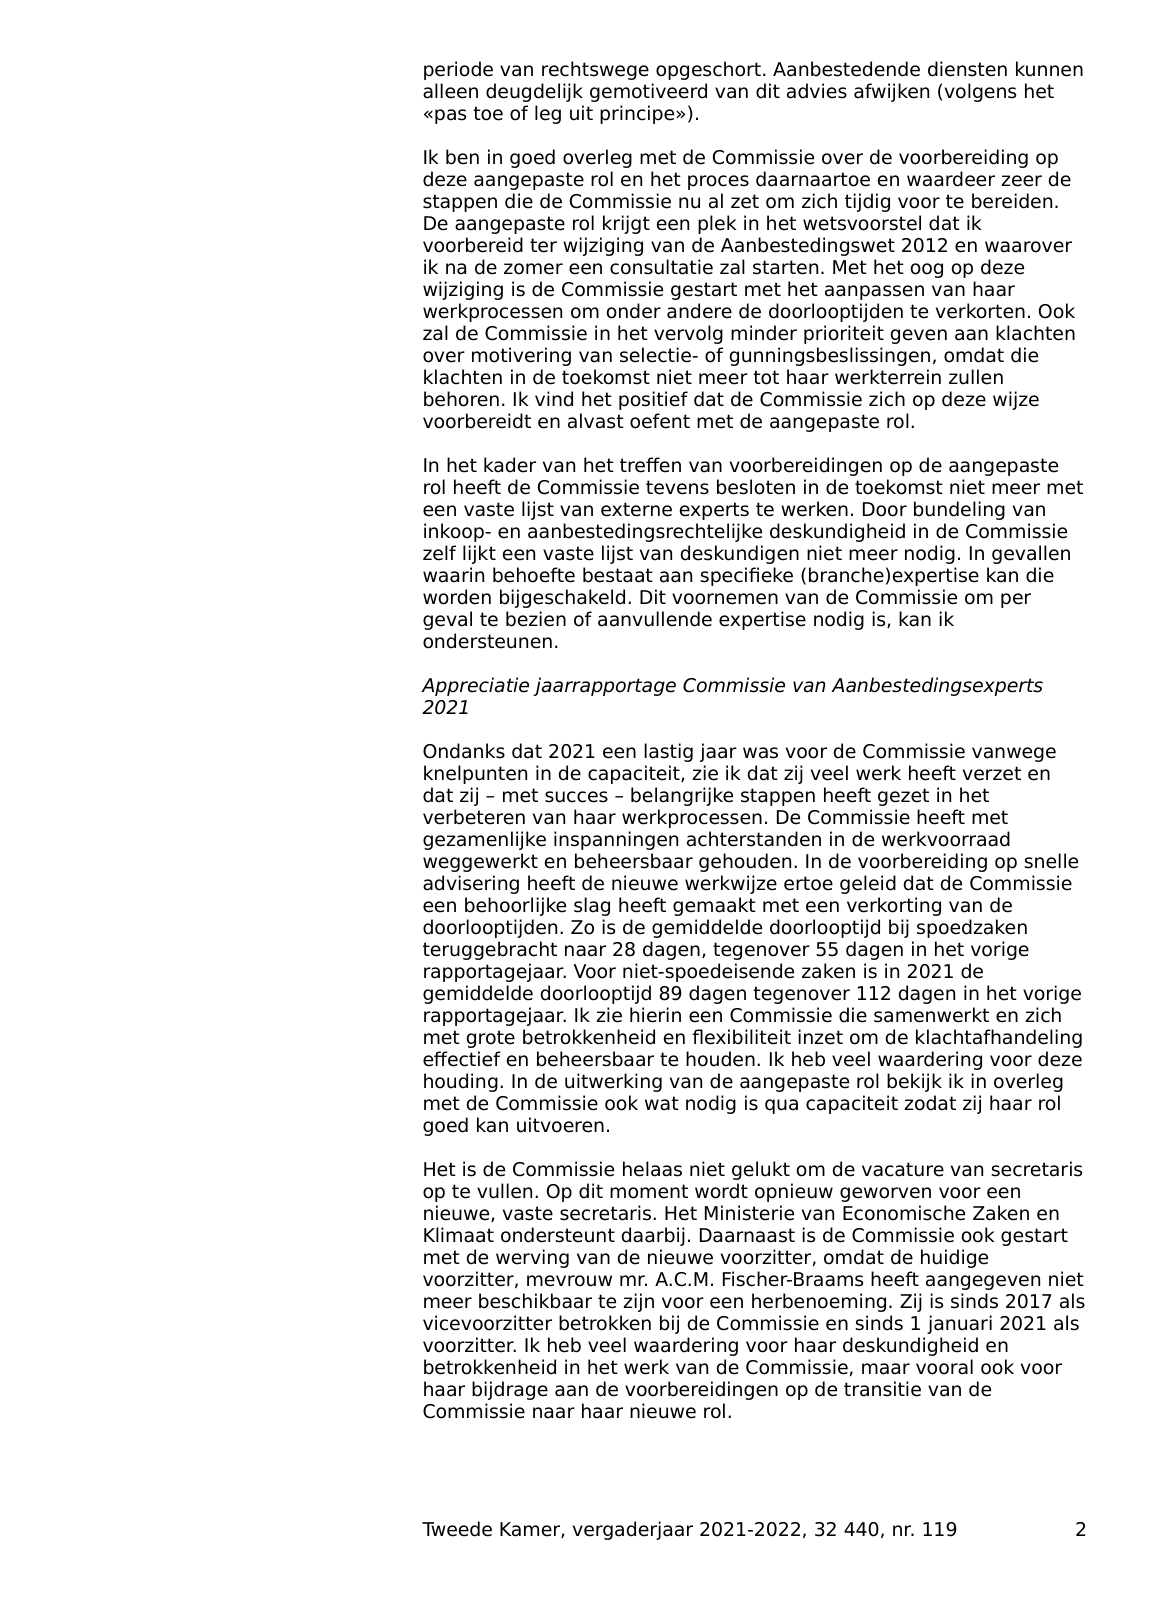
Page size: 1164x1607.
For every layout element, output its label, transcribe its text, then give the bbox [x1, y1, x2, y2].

text Ondanks dat 2021 een lastig jaar was voor de Commissie vanwege knelpunten in de capaciteit, zie ik dat zij veel werk heeft verzet en dat zij – met succes – belangrijke stappen heeft gezet in het verbeteren van haar werkprocessen. De Commissie heeft met gezamenlijke inspanningen achterstanden in de werkvoorraad weggewerkt en beheersbaar gehouden. In de voorbereiding op snelle advisering heeft de nieuwe werkwijze ertoe geleid dat de Commissie een behoorlijke slag heeft gemaakt met een verkorting van de doorlooptijden. Zo is de gemiddelde doorlooptijd bij spoedzaken teruggebracht naar 28 dagen, tegenover 55 dagen in het vorige rapportagejaar. Voor niet-spoedeisende zaken is in 2021 de gemiddelde doorlooptijd 89 dagen tegenover 112 dagen in het vorige rapportagejaar. Ik zie hierin een Commissie die samenwerkt en zich met grote betrokkenheid en flexibiliteit inzet om de klachtafhandeling effectief en beheersbaar te houden. Ik heb veel waardering voor deze houding. In de uitwerking van de aangepaste rol bekijk ik in overleg met de Commissie ook wat nodig is qua capaciteit zodat zij haar rol goed kan uitvoeren. [422, 741, 1087, 1137]
text periode van rechtswege opgeschort. Aanbestedende diensten kunnen alleen deugdelijk gemotiveerd van dit advies afwijken (volgens het «pas toe of leg uit principe»). [422, 59, 1087, 125]
text In het kader van het treffen van voorbereidingen op de aangepaste rol heeft de Commissie tevens besloten in de toekomst niet meer met een vaste lijst van externe experts te werken. Door bundeling van inkoop- en aanbestedingsrechtelijke deskundigheid in de Commissie zelf lijkt een vaste lijst van deskundigen niet meer nodig. In gevallen waarin behoefte bestaat aan specifieke (branche)expertise kan die worden bijgeschakeld. Dit voornemen van de Commissie om per geval te bezien of aanvullende expertise nodig is, kan ik ondersteunen. [422, 455, 1087, 653]
text Ik ben in goed overleg met de Commissie over de voorbereiding op deze aangepaste rol en het proces daarnaartoe en waardeer zeer de stappen die de Commissie nu al zet om zich tijdig voor te bereiden. De aangepaste rol krijgt een plek in het wetsvoorstel dat ik voorbereid ter wijziging van de Aanbestedingswet 2012 en waarover ik na de zomer een consultatie zal starten. Met het oog op deze wijziging is de Commissie gestart met het aanpassen van haar werkprocessen om onder andere de doorlooptijden te verkorten. Ook zal de Commissie in het vervolg minder prioriteit geven aan klachten over motivering van selectie- of gunningsbeslissingen, omdat die klachten in de toekomst niet meer tot haar werkterrein zullen behoren. Ik vind het positief dat de Commissie zich op deze wijze voorbereidt en alvast oefent met de aangepaste rol. [422, 147, 1087, 433]
subtitle Appreciatie jaarrapportage Commissie van Aanbestedingsexperts 2021 [422, 675, 1087, 719]
text Het is de Commissie helaas niet gelukt om de vacature van secretaris op te vullen. Op dit moment wordt opnieuw geworven voor een nieuwe, vaste secretaris. Het Ministerie van Economische Zaken en Klimaat ondersteunt daarbij. Daarnaast is de Commissie ook gestart met de werving van de nieuwe voorzitter, omdat de huidige voorzitter, mevrouw mr. A.C.M. Fischer-Braams heeft aangegeven niet meer beschikbaar te zijn voor een herbenoeming. Zij is sinds 2017 als vicevoorzitter betrokken bij de Commissie en sinds 1 januari 2021 als voorzitter. Ik heb veel waardering voor haar deskundigheid en betrokkenheid in het werk van de Commissie, maar vooral ook voor haar bijdrage aan de voorbereidingen op de transitie van de Commissie naar haar nieuwe rol. [422, 1159, 1087, 1423]
